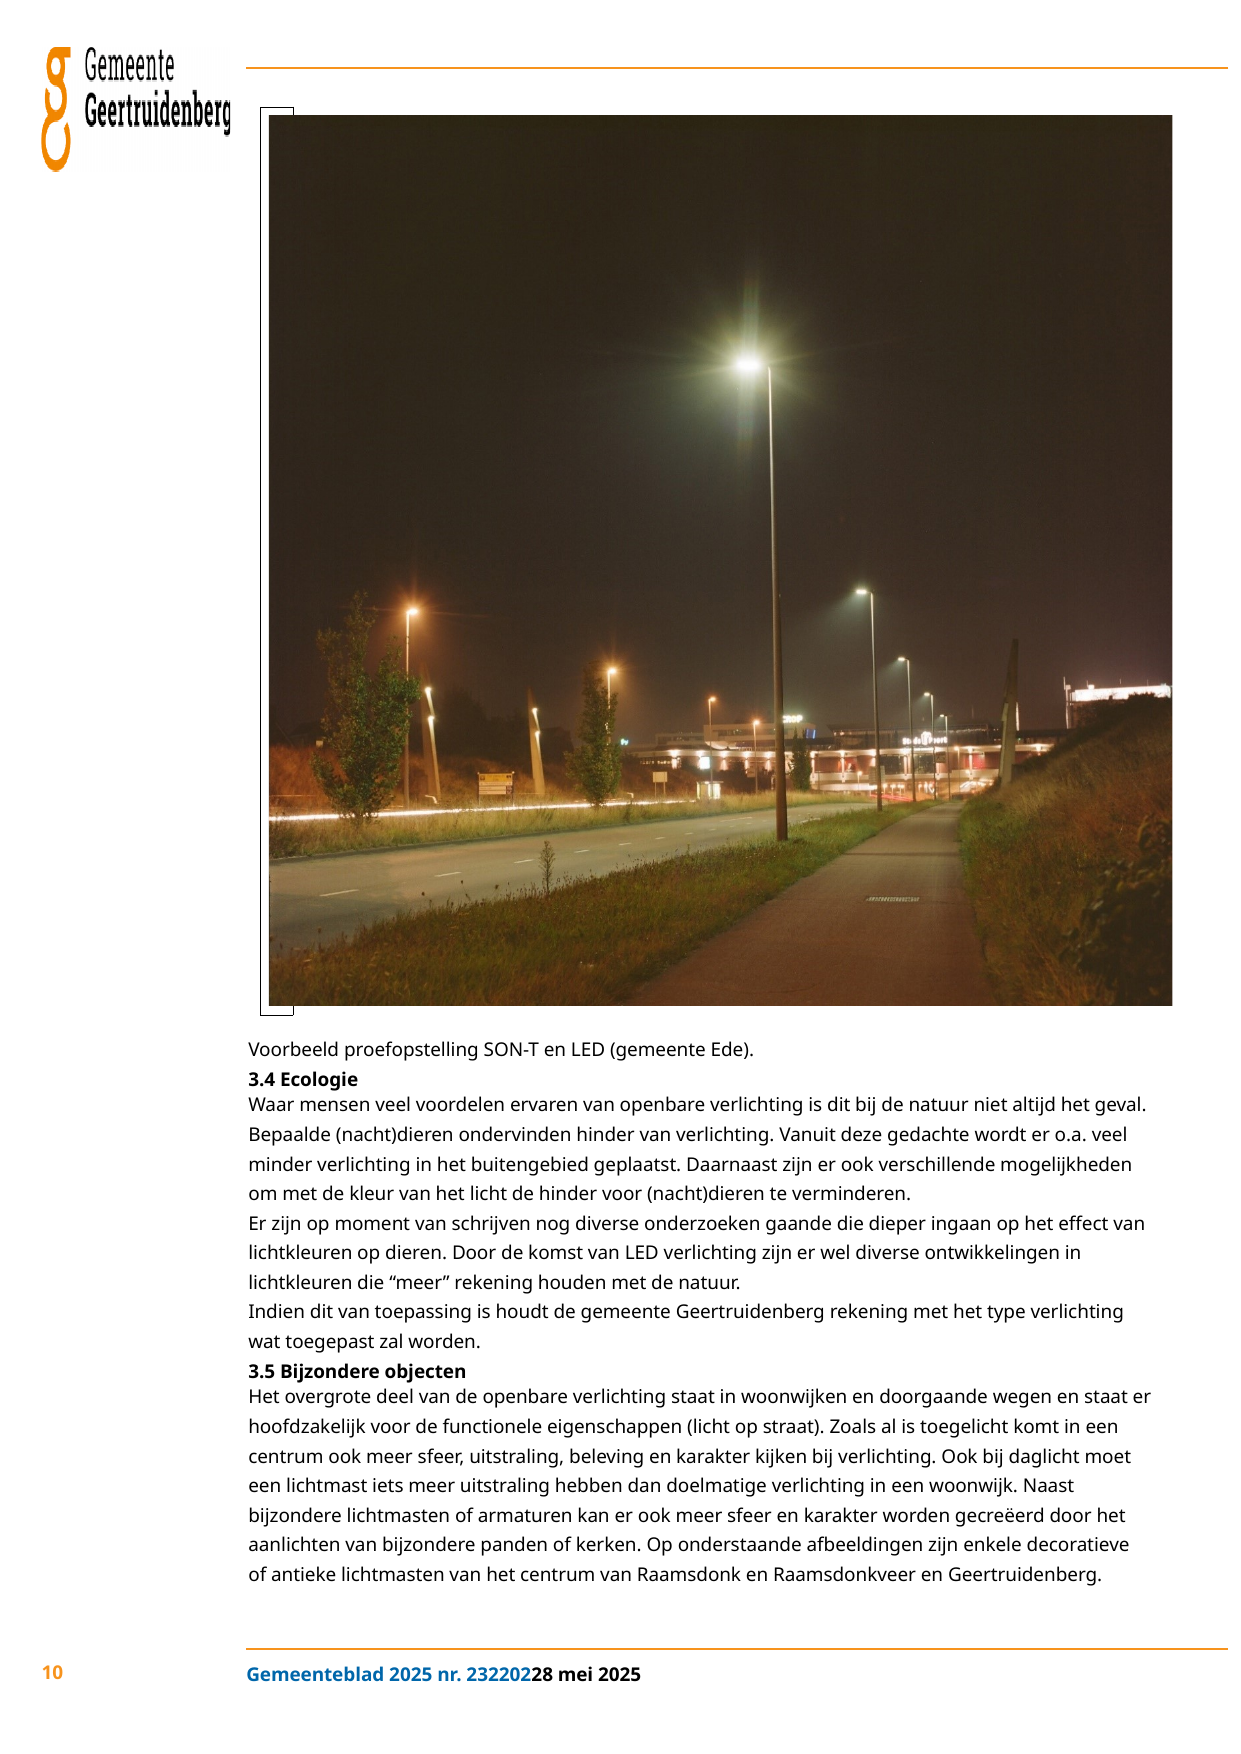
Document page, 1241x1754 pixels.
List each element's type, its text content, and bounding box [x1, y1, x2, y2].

text Indien dit van toepassing is houdt de gemeente Geertruidenberg rekening met het type verlichting wat toegepast zal worden. [248, 1299, 1152, 1354]
text Voorbeeld proefopstelling SON-T en LED (gemeente Ede). [248, 1036, 1152, 1062]
picture [268, 115, 1173, 1006]
text Waar mensen veel voordelen ervaren van openbare verlichting is dit bij de natuur niet altijd het geval. Bepaalde (nacht)dieren ondervinden hinder van verlichting. Vanuit deze gedachte wordt er o.a. veel minder verlichting in het buitengebied geplaatst. Daarnaast zijn er ook verschillende mogelijkheden om met de kleur van het licht de hinder voor (nacht)dieren te verminderen. [248, 1092, 1152, 1206]
text 3.5 Bijzondere objecten [248, 1358, 1152, 1384]
text 3.4 Ecologie [248, 1066, 1152, 1092]
text Het overgrote deel van de openbare verlichting staat in woonwijken en doorgaande wegen en staat er hoofdzakelijk voor de functionele eigenschappen (licht op straat). Zoals al is toegelicht komt in een centrum ook meer sfeer, uitstraling, beleving en karakter kijken bij verlichting. Ook bij daglicht moet een lichtmast iets meer uitstraling hebben dan doelmatige verlichting in een woonwijk. Naast bijzondere lichtmasten of armaturen kan er ook meer sfeer en karakter worden gecreëerd door het aanlichten van bijzondere panden of kerken. Op onderstaande afbeeldingen zijn enkele decoratieve of antieke lichtmasten van het centrum van Raamsdonk en Raamsdonkveer en Geertruidenberg. [248, 1384, 1152, 1587]
text Er zijn op moment van schrijven nog diverse onderzoeken gaande die dieper ingaan op het effect van lichtkleuren op dieren. Door de komst van LED verlichting zijn er wel diverse ontwikkelingen in lichtkleuren die “meer” rekening houden met de natuur. [248, 1210, 1152, 1295]
picture [41, 47, 231, 172]
